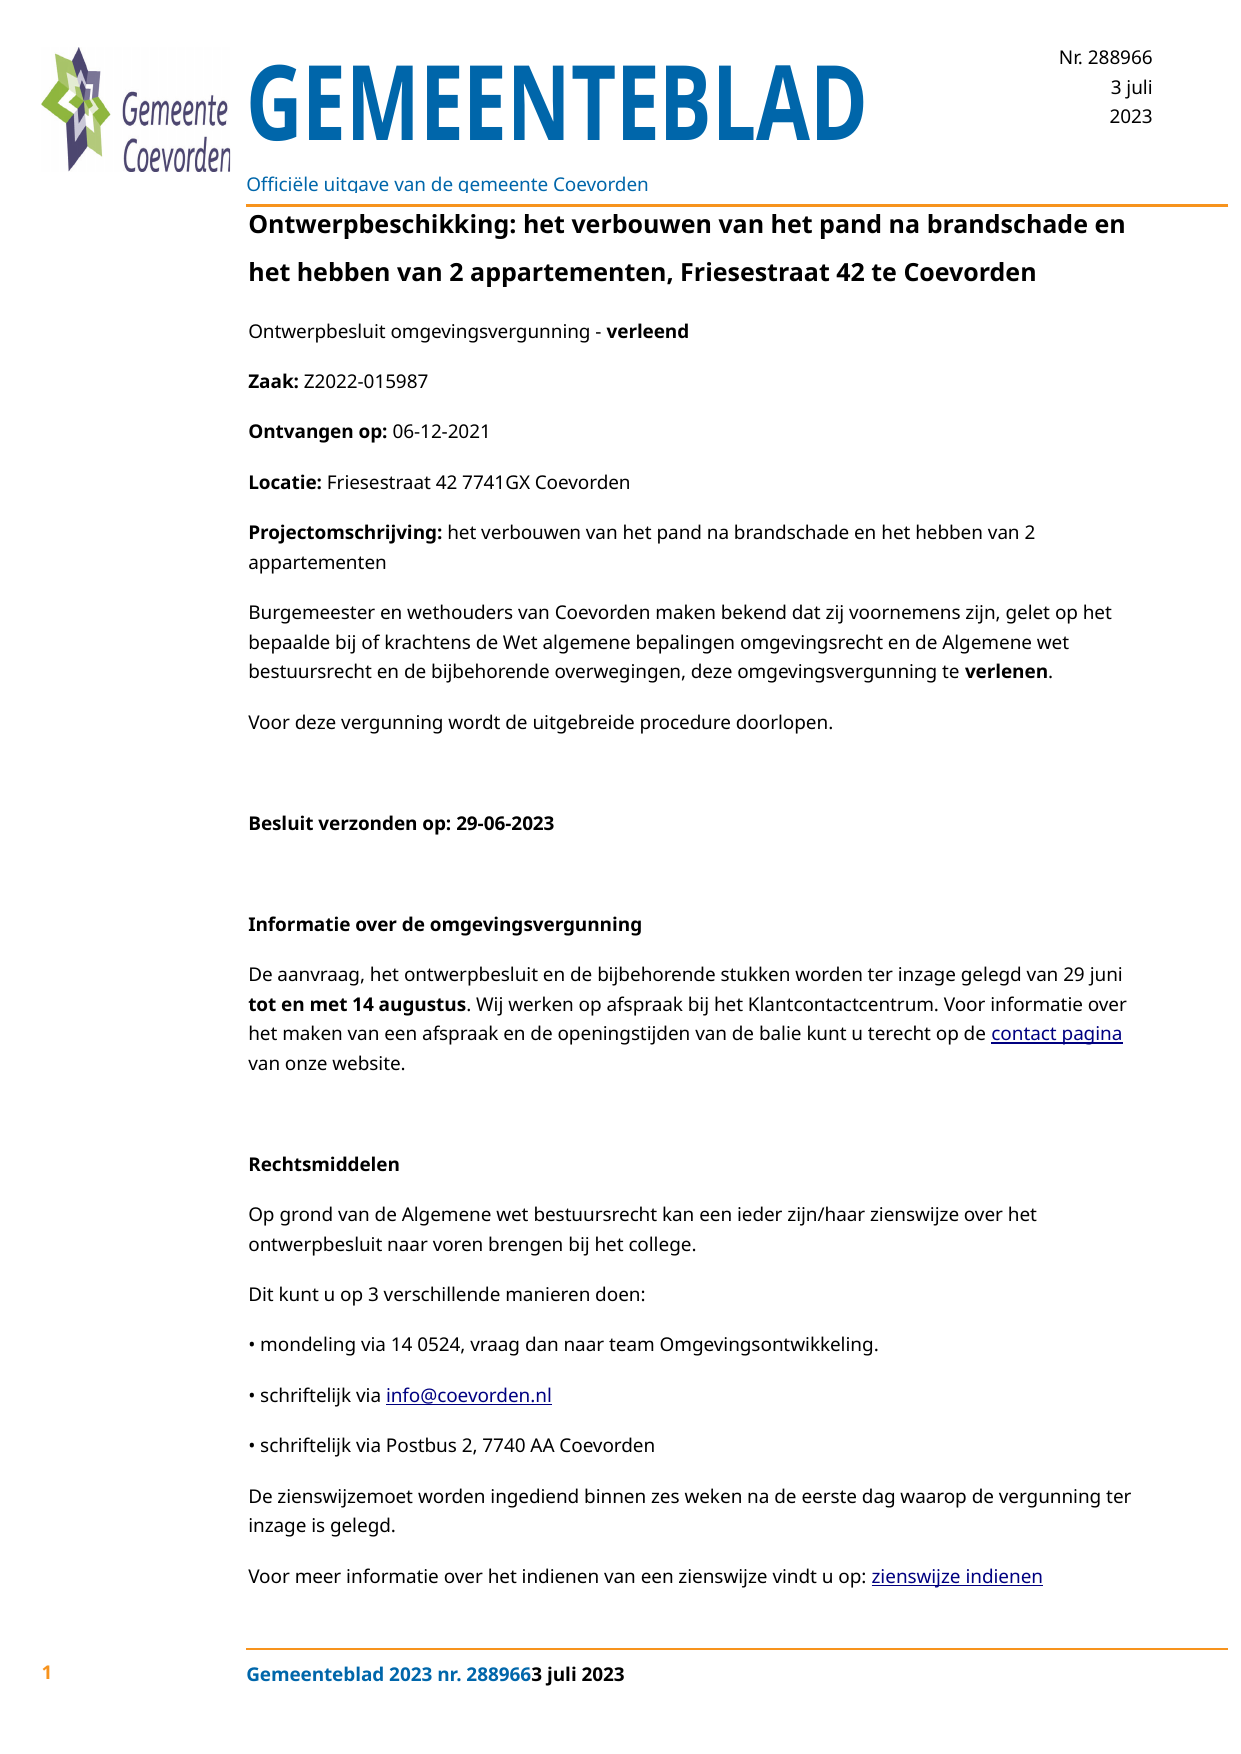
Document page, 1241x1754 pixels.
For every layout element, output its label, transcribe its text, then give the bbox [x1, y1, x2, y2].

text De zienswijzemoet worden ingediend binnen zes weken na de eerste dag waarop de vergunning ter inzage is gelegd. [248, 1483, 1152, 1538]
text Informatie over de omgevingsvergunning [248, 911, 1152, 937]
text Ontwerpbeschikking: het verbouwen van het pand na brandschade en het hebben van 2 appartementen, Friesestraat 42 te Coevorden [248, 207, 1152, 288]
text Locatie: Friesestraat 42 7741GX Coevorden [248, 469, 1152, 495]
text Besluit verzonden op: 29-06-2023 [248, 810, 1152, 836]
text Dit kunt u op 3 verschillende manieren doen: [248, 1281, 1152, 1307]
text Burgemeester en wethouders van Coevorden maken bekend dat zij voornemens zijn, gelet op het bepaalde bij of krachtens de Wet algemene bepalingen omgevingsrecht en de Algemene wet bestuursrecht en de bijbehorende overwegingen, deze omgevingsvergunning te verlenen. [248, 599, 1152, 684]
text Ontwerpbesluit omgevingsvergunning - verleend [248, 318, 1152, 344]
text Projectomschrijving: het verbouwen van het pand na brandschade en het hebben van 2 appartementen [248, 519, 1152, 575]
text • schriftelijk via info@coevorden.nl [248, 1382, 1152, 1408]
text • mondeling via 14 0524, vraag dan naar team Omgevingsontwikkeling. [248, 1332, 1152, 1357]
text De aanvraag, het ontwerpbesluit en de bijbehorende stukken worden ter inzage gelegd van 29 juni tot en met 14 augustus. Wij werken op afspraak bij het Klantcontactcentrum. Voor informatie over het maken van een afspraak en de openingstijden van de balie kunt u terecht op de contact pagina van onze website. [248, 961, 1152, 1076]
text Voor deze vergunning wordt de uitgebreide procedure doorlopen. [248, 709, 1152, 735]
text • schriftelijk via Postbus 2, 7740 AA Coevorden [248, 1432, 1152, 1458]
text Zaak: Z2022-015987 [248, 368, 1152, 394]
text Rechtsmiddelen [248, 1151, 1152, 1177]
picture [41, 47, 231, 172]
text Ontvangen op: 06-12-2021 [248, 419, 1152, 444]
text Voor meer informatie over het indienen van een zienswijze vindt u op: zienswijze indienen [248, 1563, 1152, 1589]
text Op grond van de Algemene wet bestuursrecht kan een ieder zijn/haar zienswijze over het ontwerpbesluit naar voren brengen bij het college. [248, 1201, 1152, 1257]
